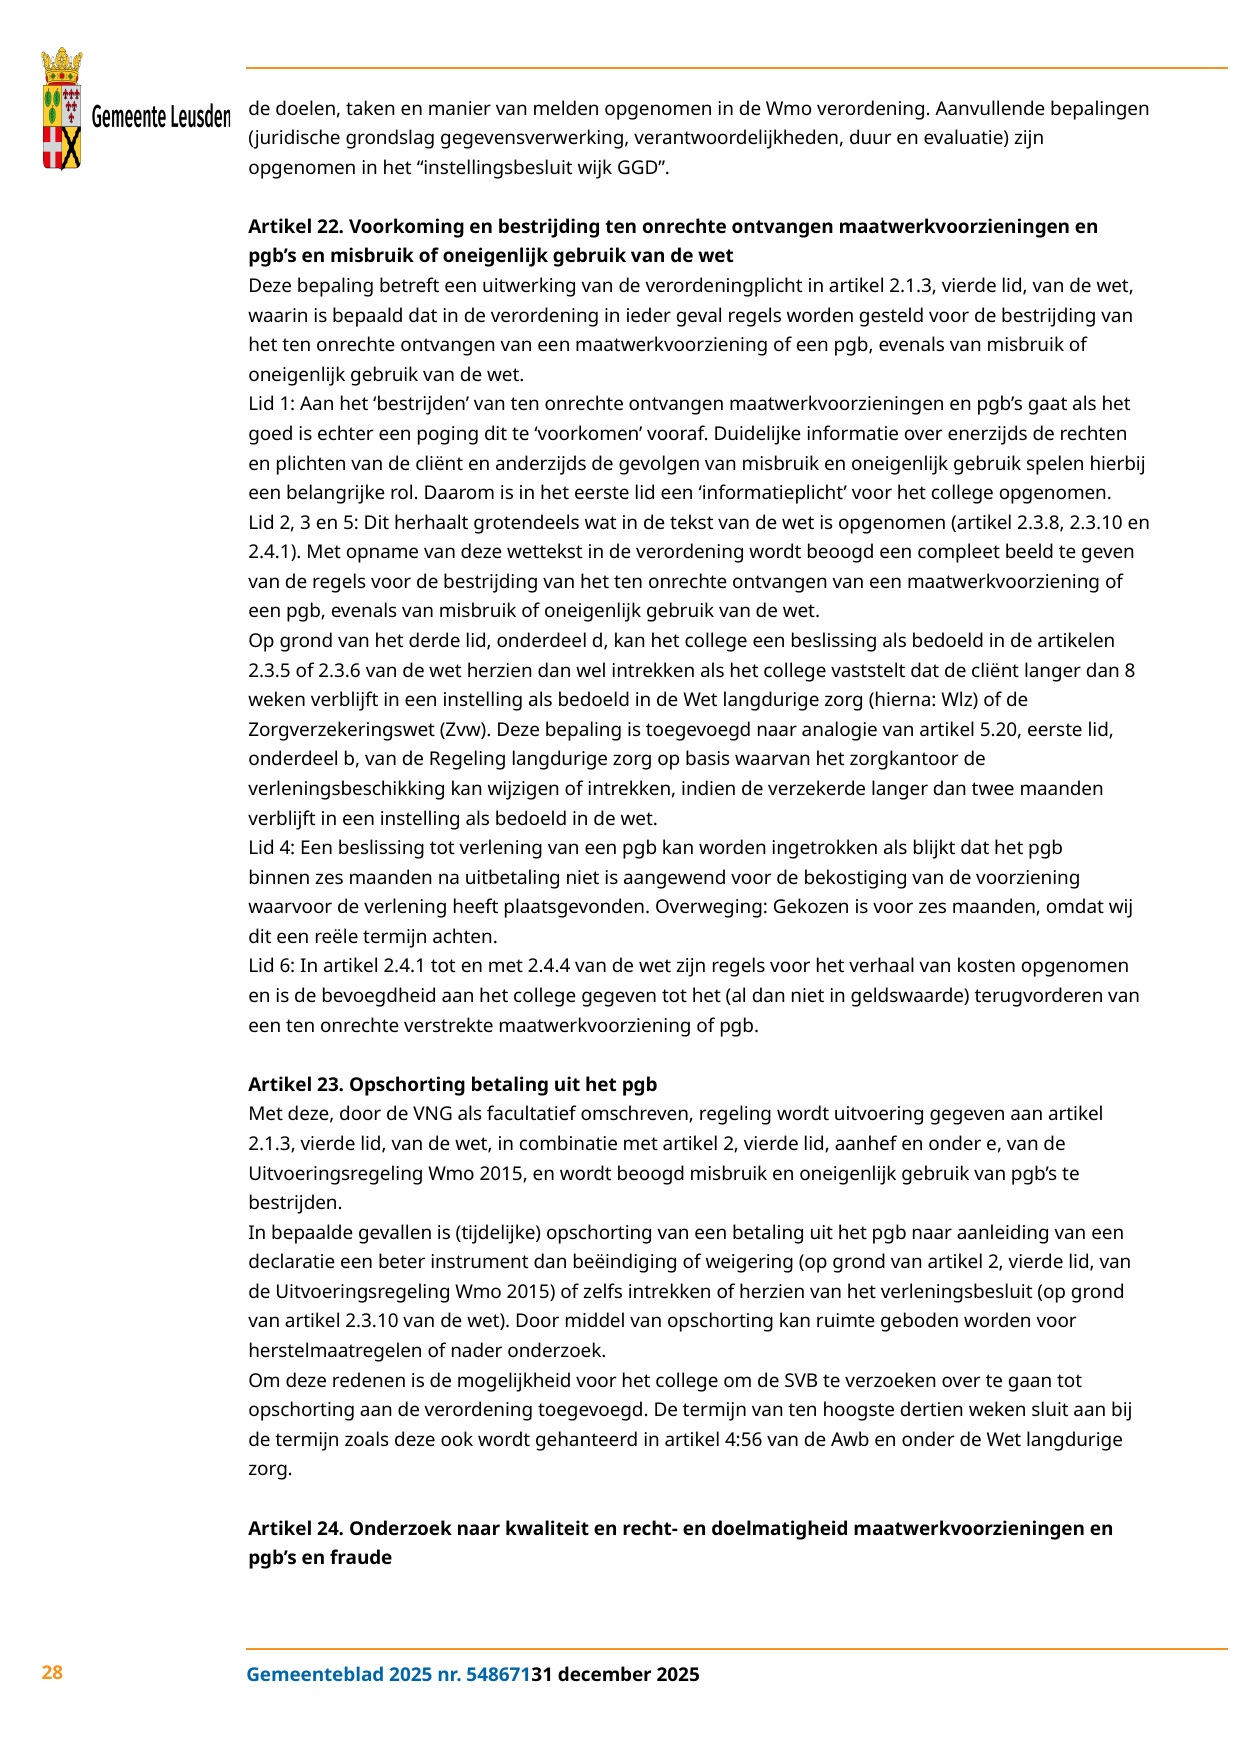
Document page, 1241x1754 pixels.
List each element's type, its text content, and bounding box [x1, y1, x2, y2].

text de doelen, taken en manier van melden opgenomen in de Wmo verordening. Aanvullende bepalingen (juridische grondslag gegevensverwerking, verantwoordelijkheden, duur en evaluatie) zijn opgenomen in het “instellingsbesluit wijk GGD”. [248, 95, 1152, 180]
text Lid 4: Een beslissing tot verlening van een pgb kan worden ingetrokken als blijkt dat het pgb [248, 834, 1152, 860]
text Deze bepaling betreft een uitwerking van de verordeningplicht in artikel 2.1.3, vierde lid, van de wet, waarin is bepaald dat in de verordening in ieder geval regels worden gesteld voor de bestrijding van het ten onrechte ontvangen van een maatwerkvoorziening of een pgb, evenals van misbruik of oneigenlijk gebruik van de wet. [248, 272, 1152, 387]
text Om deze redenen is de mogelijkheid voor het college om de SVB te verzoeken over te gaan tot opschorting aan de verordening toegevoegd. De termijn van ten hoogste dertien weken sluit aan bij de termijn zoals deze ook wordt gehanteerd in artikel 4:56 van de Awb en onder de Wet langdurige zorg. [248, 1367, 1152, 1481]
text Lid 1: Aan het ‘bestrijden’ van ten onrechte ontvangen maatwerkvoorzieningen en pgb’s gaat als het goed is echter een poging dit te ‘voorkomen’ vooraf. Duidelijke informatie over enerzijds de rechten en plichten van de cliënt en anderzijds de gevolgen van misbruik en oneigenlijk gebruik spelen hierbij een belangrijke rol. Daarom is in het eerste lid een ‘informatieplicht’ voor het college opgenomen. [248, 391, 1152, 505]
text In bepaalde gevallen is (tijdelijke) opschorting van een betaling uit het pgb naar aanleiding van een declaratie een beter instrument dan beëindiging of weigering (op grond van artikel 2, vierde lid, van de Uitvoeringsregeling Wmo 2015) of zelfs intrekken of herzien van het verleningsbesluit (op grond van artikel 2.3.10 van de wet). Door middel van opschorting kan ruimte geboden worden voor herstelmaatregelen of nader onderzoek. [248, 1219, 1152, 1363]
picture [41, 47, 231, 172]
text Artikel 24. Onderzoek naar kwaliteit en recht- en doelmatigheid maatwerkvoorzieningen en pgb’s en fraude [248, 1515, 1152, 1570]
text Op grond van het derde lid, onderdeel d, kan het college een beslissing als bedoeld in de artikelen 2.3.5 of 2.3.6 van de wet herzien dan wel intrekken als het college vaststelt dat de cliënt langer dan 8 weken verblijft in een instelling als bedoeld in de Wet langdurige zorg (hierna: Wlz) of de Zorgverzekeringswet (Zvw). Deze bepaling is toegevoegd naar analogie van artikel 5.20, eerste lid, onderdeel b, van de Regeling langdurige zorg op basis waarvan het zorgkantoor de verleningsbeschikking kan wijzigen of intrekken, indien de verzekerde langer dan twee maanden verblijft in een instelling als bedoeld in de wet. [248, 627, 1152, 831]
text Artikel 22. Voorkoming en bestrijding ten onrechte ontvangen maatwerkvoorzieningen en pgb’s en misbruik of oneigenlijk gebruik van de wet [248, 213, 1152, 268]
text binnen zes maanden na uitbetaling niet is aangewend voor de bekostiging van de voorziening waarvoor de verlening heeft plaatsgevonden. Overweging: Gekozen is voor zes maanden, omdat wij dit een reële termijn achten. [248, 864, 1152, 949]
text Artikel 23. Opschorting betaling uit het pgb [248, 1071, 1152, 1097]
text Met deze, door de VNG als facultatief omschreven, regeling wordt uitvoering gegeven aan artikel 2.1.3, vierde lid, van de wet, in combinatie met artikel 2, vierde lid, aanhef en onder e, van de Uitvoeringsregeling Wmo 2015, en wordt beoogd misbruik en oneigenlijk gebruik van pgb’s te bestrijden. [248, 1101, 1152, 1215]
text Lid 2, 3 en 5: Dit herhaalt grotendeels wat in de tekst van de wet is opgenomen (artikel 2.3.8, 2.3.10 en 2.4.1). Met opname van deze wettekst in de verordening wordt beoogd een compleet beeld te geven van de regels voor de bestrijding van het ten onrechte ontvangen van een maatwerkvoorziening of een pgb, evenals van misbruik of oneigenlijk gebruik van de wet. [248, 509, 1152, 623]
text Lid 6: In artikel 2.4.1 tot en met 2.4.4 van de wet zijn regels voor het verhaal van kosten opgenomen en is de bevoegdheid aan het college gegeven tot het (al dan niet in geldswaarde) terugvorderen van een ten onrechte verstrekte maatwerkvoorziening of pgb. [248, 953, 1152, 1038]
